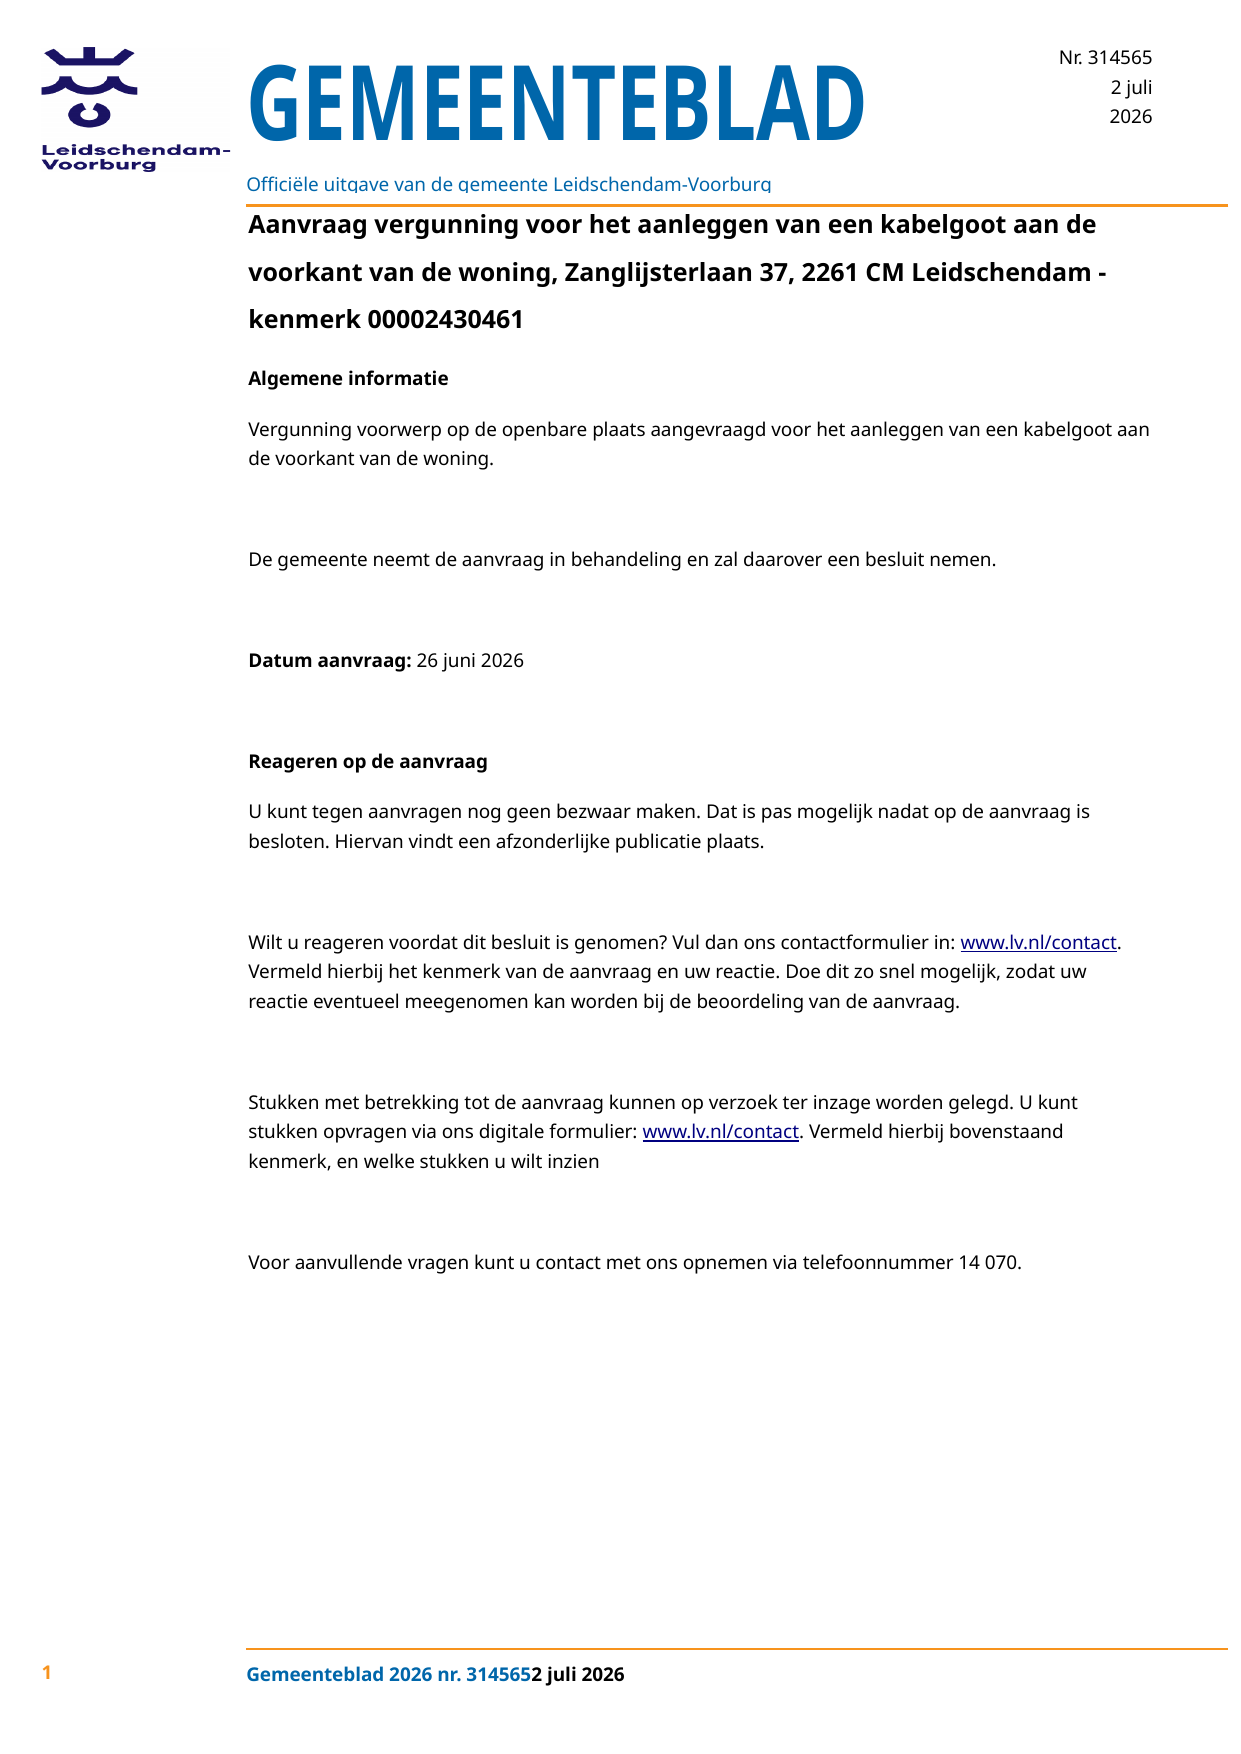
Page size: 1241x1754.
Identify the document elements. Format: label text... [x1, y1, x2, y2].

text Datum aanvraag: 26 juni 2026 [248, 647, 1152, 673]
text Wilt u reageren voordat dit besluit is genomen? Vul dan ons contactformulier in: www.lv.nl/contact. Vermeld hierbij het kenmerk van de aanvraag en uw reactie. Doe dit zo snel mogelijk, zodat uw reactie eventueel meegenomen kan worden bij de beoordeling van de aanvraag. [248, 929, 1152, 1014]
text Aanvraag vergunning voor het aanleggen van een kabelgoot aan de voorkant van de woning, Zanglijsterlaan 37, 2261 CM Leidschendam - kenmerk 00002430461 [248, 207, 1152, 336]
text Vergunning voorwerp op de openbare plaats aangevraagd voor het aanleggen van een kabelgoot aan de voorkant van de woning. [248, 416, 1152, 471]
text U kunt tegen aanvragen nog geen bezwaar maken. Dat is pas mogelijk nadat op de aanvraag is besloten. Hiervan vindt een afzonderlijke publicatie plaats. [248, 798, 1152, 854]
text De gemeente neemt de aanvraag in behandeling en zal daarover een besluit nemen. [248, 546, 1152, 572]
text Reageren op de aanvraag [248, 748, 1152, 774]
text Stukken met betrekking tot de aanvraag kunnen op verzoek ter inzage worden gelegd. U kunt stukken opvragen via ons digitale formulier: www.lv.nl/contact. Vermeld hierbij bovenstaand kenmerk, en welke stukken u wilt inzien [248, 1089, 1152, 1174]
text Voor aanvullende vragen kunt u contact met ons opnemen via telefoonnummer 14 070. [248, 1249, 1152, 1274]
text Algemene informatie [248, 366, 1152, 391]
picture [41, 47, 231, 172]
